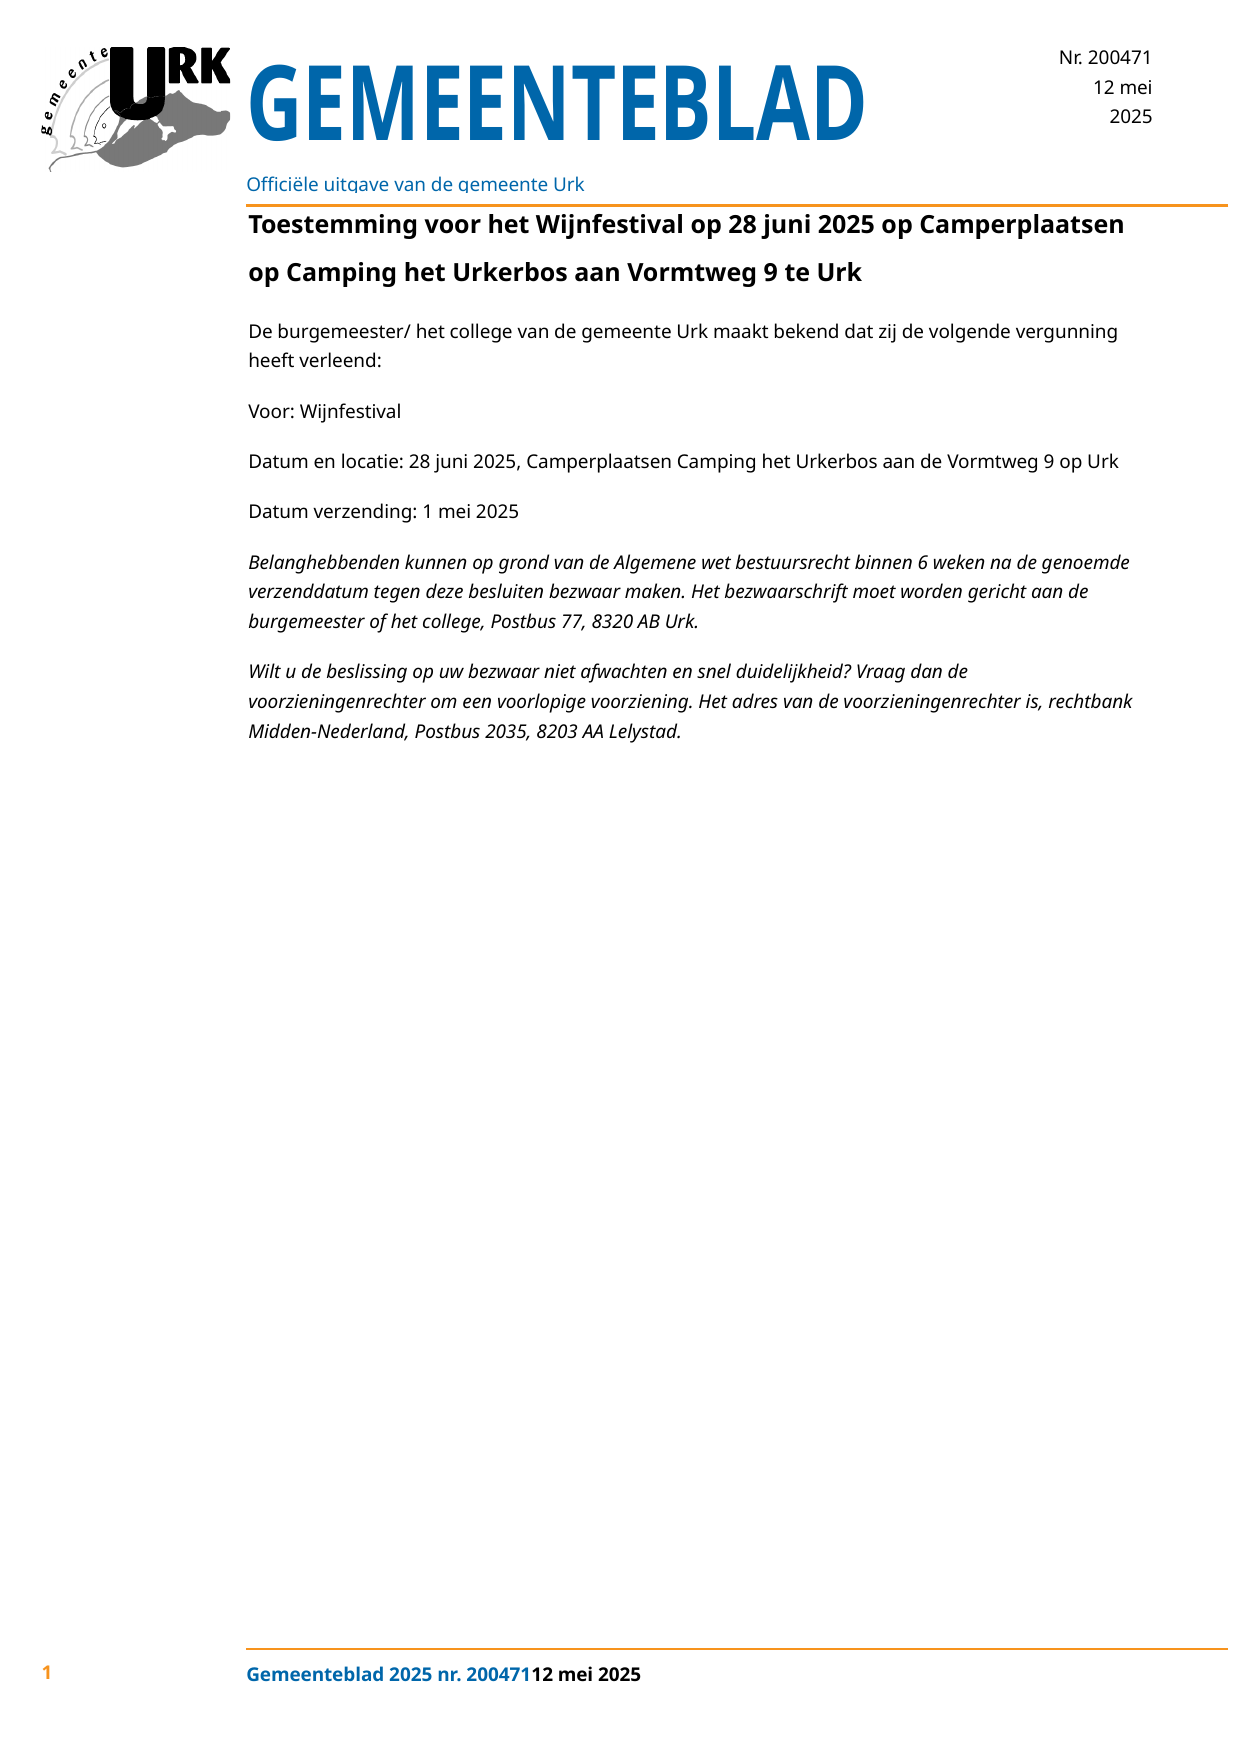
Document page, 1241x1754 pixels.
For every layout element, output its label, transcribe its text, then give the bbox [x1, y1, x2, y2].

text Datum verzending: 1 mei 2025 [248, 499, 1152, 524]
text Wilt u de beslissing op uw bezwaar niet afwachten en snel duidelijkheid? Vraag dan de voorzieningenrechter om een voorlopige voorziening. Het adres van de voorzieningenrechter is, rechtbank Midden-Nederland, Postbus 2035, 8203 AA Lelystad. [248, 659, 1152, 744]
text Belanghebbenden kunnen op grond van de Algemene wet bestuursrecht binnen 6 weken na de genoemde verzenddatum tegen deze besluiten bezwaar maken. Het bezwaarschrift moet worden gericht aan de burgemeester of het college, Postbus 77, 8320 AB Urk. [248, 549, 1152, 634]
picture [41, 47, 231, 172]
text Voor: Wijnfestival [248, 398, 1152, 424]
text De burgemeester/ het college van de gemeente Urk maakt bekend dat zij de volgende vergunning heeft verleend: [248, 318, 1152, 373]
text Toestemming voor het Wijnfestival op 28 juni 2025 op Camperplaatsen op Camping het Urkerbos aan Vormtweg 9 te Urk [248, 207, 1152, 288]
text Datum en locatie: 28 juni 2025, Camperplaatsen Camping het Urkerbos aan de Vormtweg 9 op Urk [248, 448, 1152, 474]
